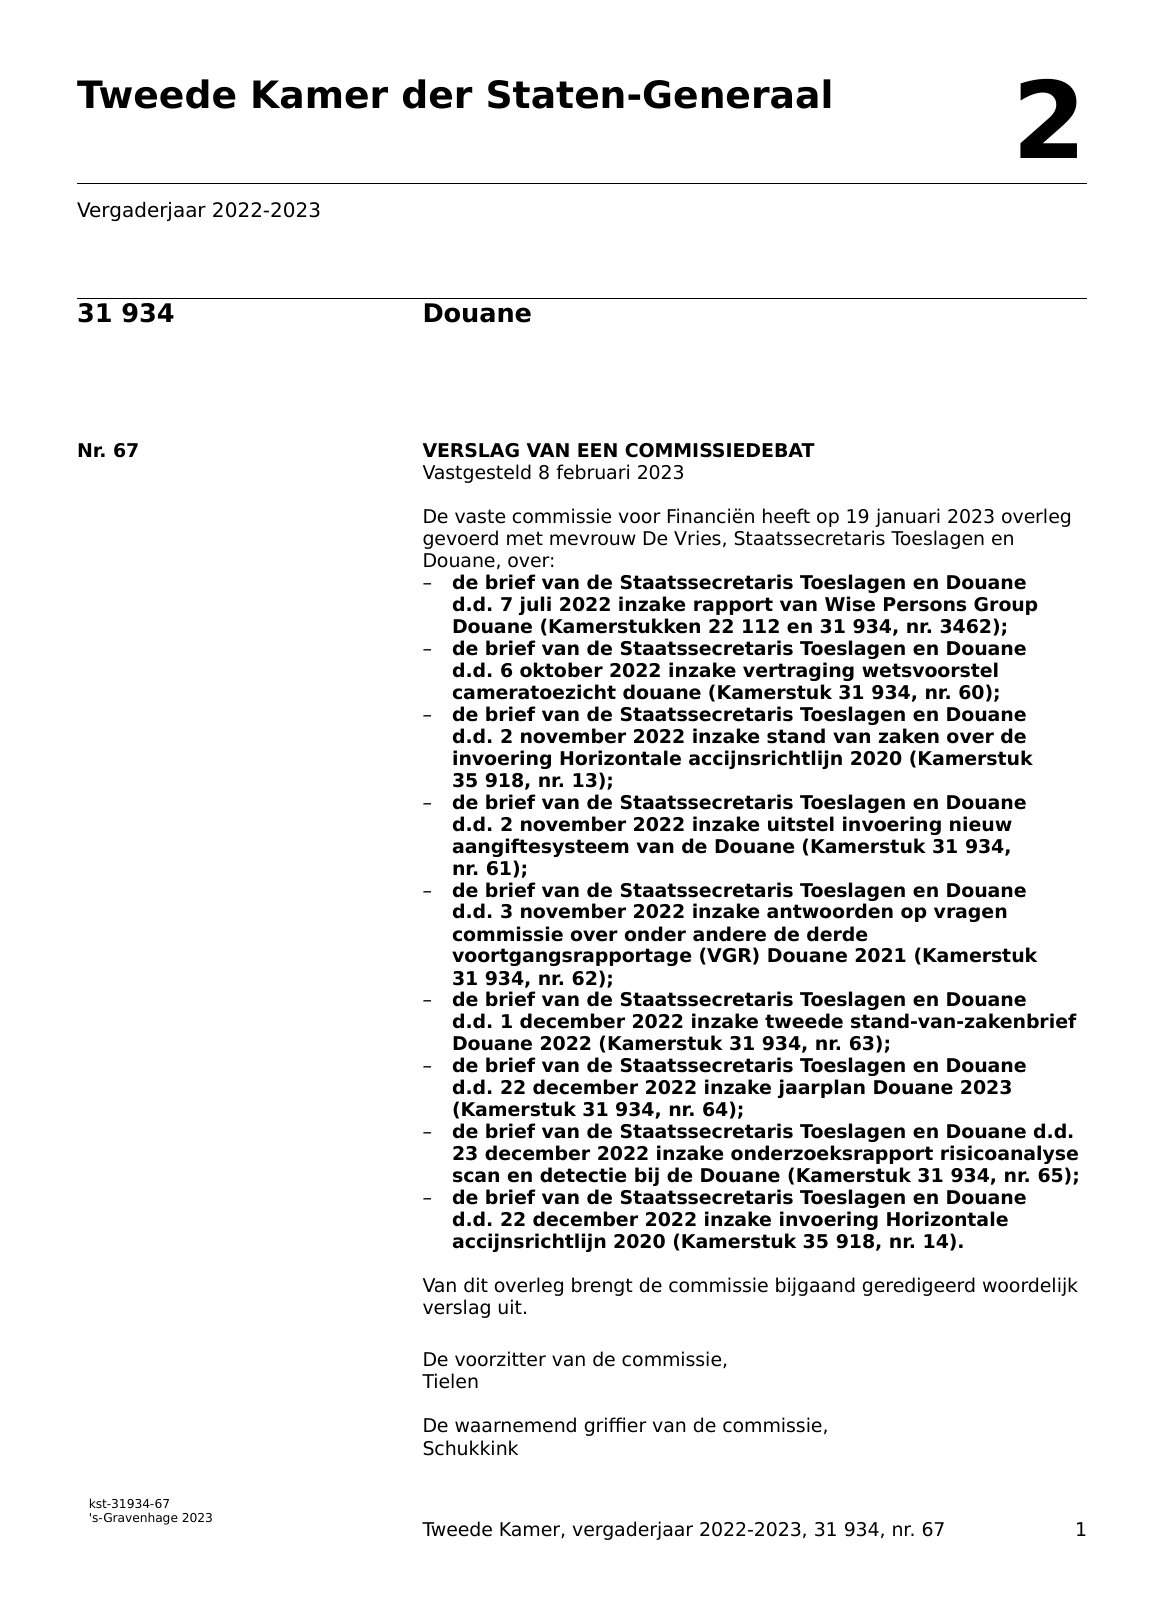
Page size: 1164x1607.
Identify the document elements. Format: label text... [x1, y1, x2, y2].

text kst-31934-67 [88, 1497, 323, 1511]
text De voorzitter van de commissie, Tielen [422, 1349, 1087, 1393]
table_header 2 [886, 59, 1087, 183]
text – de brief van de Staatssecretaris Toeslagen en Douane d.d. 2 november 2022 inzake stand van zaken over de invoering Horizontale accijnsrichtlijn 2020 (Kamerstuk 35 918, nr. 13); [422, 704, 1087, 792]
text – de brief van de Staatssecretaris Toeslagen en Douane d.d. 7 juli 2022 inzake rapport van Wise Persons Group Douane (Kamerstukken 22 112 en 31 934, nr. 3462); [422, 572, 1087, 638]
text De waarnemend griffier van de commissie, Schukkink [422, 1415, 1087, 1459]
subtitle Nr. 67 VERSLAG VAN EEN COMMISSIEDEBAT [77, 440, 1087, 462]
text De vaste commissie voor Financiën heeft op 19 januari 2023 overleg gevoerd met mevrouw De Vries, Staatssecretaris Toeslagen en Douane, over: [422, 506, 1087, 572]
subtitle 31 934 Douane [77, 299, 1087, 329]
text Van dit overleg brengt de commissie bijgaand geredigeerd woordelijk verslag uit. [422, 1275, 1087, 1319]
table_cell Vergaderjaar 2022-2023 [77, 184, 1087, 298]
table_header Tweede Kamer der Staten-Generaal [77, 59, 886, 183]
text – de brief van de Staatssecretaris Toeslagen en Douane d.d. 22 december 2022 inzake invoering Horizontale accijnsrichtlijn 2020 (Kamerstuk 35 918, nr. 14). [422, 1187, 1087, 1253]
text – de brief van de Staatssecretaris Toeslagen en Douane d.d. 1 december 2022 inzake tweede stand-van-zakenbrief Douane 2022 (Kamerstuk 31 934, nr. 63); [422, 989, 1087, 1055]
text – de brief van de Staatssecretaris Toeslagen en Douane d.d. 23 december 2022 inzake onderzoeksrapport risicoanalyse scan en detectie bij de Douane (Kamerstuk 31 934, nr. 65); [422, 1121, 1087, 1187]
text – de brief van de Staatssecretaris Toeslagen en Douane d.d. 22 december 2022 inzake jaarplan Douane 2023 (Kamerstuk 31 934, nr. 64); [422, 1055, 1087, 1121]
text Vastgesteld 8 februari 2023 [422, 462, 1087, 484]
text – de brief van de Staatssecretaris Toeslagen en Douane d.d. 3 november 2022 inzake antwoorden op vragen commissie over onder andere de derde voortgangsrapportage (VGR) Douane 2021 (Kamerstuk 31 934, nr. 62); [422, 879, 1087, 989]
text – de brief van de Staatssecretaris Toeslagen en Douane d.d. 2 november 2022 inzake uitstel invoering nieuw aangiftesysteem van de Douane (Kamerstuk 31 934, nr. 61); [422, 792, 1087, 879]
text – de brief van de Staatssecretaris Toeslagen en Douane d.d. 6 oktober 2022 inzake vertraging wetsvoorstel cameratoezicht douane (Kamerstuk 31 934, nr. 60); [422, 638, 1087, 704]
text 's-Gravenhage 2023 [88, 1511, 323, 1525]
